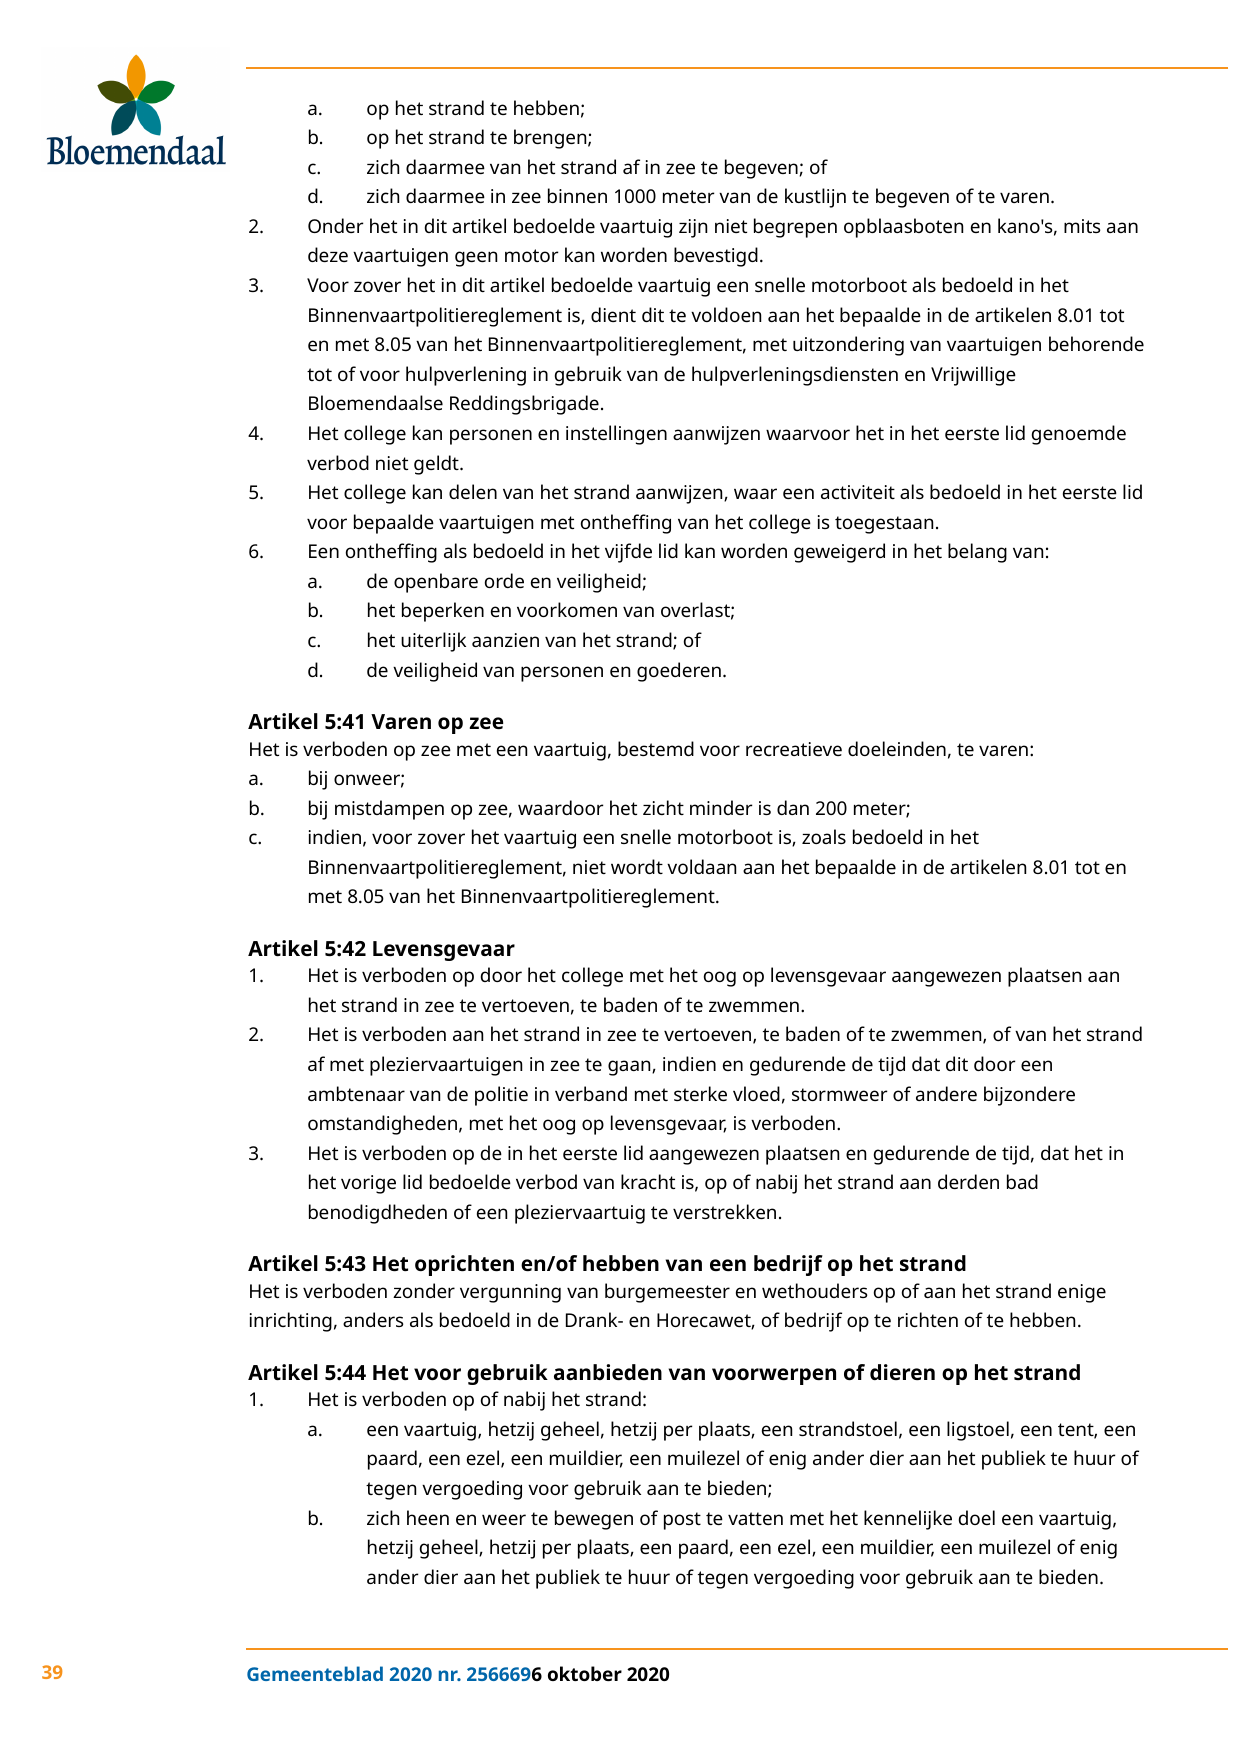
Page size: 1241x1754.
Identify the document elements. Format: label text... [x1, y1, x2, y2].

list een vaartuig, hetzij geheel, hetzij per plaats, een strandstoel, een ligstoel, een tent, een paard, een ezel, een muildier, een muilezel of enig ander dier aan het publiek te huur of tegen vergoeding voor gebruik aan te bieden; [307, 1416, 1152, 1501]
list indien, voor zover het vaartuig een snelle motorboot is, zoals bedoeld in het Binnenvaartpolitiereglement, niet wordt voldaan aan het bepaalde in de artikelen 8.01 tot en met 8.05 van het Binnenvaartpolitiereglement. [248, 824, 1152, 909]
text Het is verboden op zee met een vaartuig, bestemd voor recreatieve doeleinden, te varen: [248, 736, 1152, 761]
text Artikel 5:42 Levensgevaar [248, 934, 1152, 962]
list Het college kan delen van het strand aanwijzen, waar een activiteit als bedoeld in het eerste lid voor bepaalde vaartuigen met ontheffing van het college is toegestaan. [248, 479, 1152, 535]
list bij onweer; [248, 765, 1152, 791]
list Het is verboden aan het strand in zee te vertoeven, te baden of te zwemmen, of van het strand af met pleziervaartuigen in zee te gaan, indien en gedurende de tijd dat dit door een ambtenaar van de politie in verband met sterke vloed, stormweer of andere bijzondere omstandigheden, met het oog op levensgevaar, is verboden. [248, 1022, 1152, 1136]
text Artikel 5:41 Varen op zee [248, 707, 1152, 736]
list Het is verboden op de in het eerste lid aangewezen plaatsen en gedurende de tijd, dat het in het vorige lid bedoelde verbod van kracht is, op of nabij het strand aan derden bad benodigdheden of een pleziervaartuig te verstrekken. [248, 1140, 1152, 1225]
list bij mistdampen op zee, waardoor het zicht minder is dan 200 meter; [248, 795, 1152, 821]
list Het is verboden op door het college met het oog op levensgevaar aangewezen plaatsen aan het strand in zee te vertoeven, te baden of te zwemmen. [248, 962, 1152, 1018]
list zich daarmee in zee binnen 1000 meter van de kustlijn te begeven of te varen. [307, 183, 1152, 209]
text Artikel 5:44 Het voor gebruik aanbieden van voorwerpen of dieren op het strand [248, 1358, 1152, 1386]
list de veiligheid van personen en goederen. [307, 657, 1152, 683]
list Een ontheffing als bedoeld in het vijfde lid kan worden geweigerd in het belang van: [248, 538, 1152, 564]
list Onder het in dit artikel bedoelde vaartuig zijn niet begrepen opblaasboten en kano's, mits aan deze vaartuigen geen motor kan worden bevestigd. [248, 213, 1152, 268]
list op het strand te hebben; [307, 95, 1152, 121]
list Voor zover het in dit artikel bedoelde vaartuig een snelle motorboot als bedoeld in het Binnenvaartpolitiereglement is, dient dit te voldoen aan het bepaalde in de artikelen 8.01 tot en met 8.05 van het Binnenvaartpolitiereglement, met uitzondering van vaartuigen behorende tot of voor hulpverlening in gebruik van de hulpverleningsdiensten en Vrijwillige Bloemendaalse Reddingsbrigade. [248, 272, 1152, 416]
list het beperken en voorkomen van overlast; [307, 598, 1152, 623]
picture [41, 47, 231, 172]
list Het is verboden op of nabij het strand: [248, 1386, 1152, 1412]
list het uiterlijk aanzien van het strand; of [307, 627, 1152, 653]
text Artikel 5:43 Het oprichten en/of hebben van een bedrijf op het strand [248, 1249, 1152, 1278]
list zich heen en weer te bewegen of post te vatten met het kennelijke doel een vaartuig, hetzij geheel, hetzij per plaats, een paard, een ezel, een muildier, een muilezel of enig ander dier aan het publiek te huur of tegen vergoeding voor gebruik aan te bieden. [307, 1505, 1152, 1590]
list op het strand te brengen; [307, 124, 1152, 150]
list de openbare orde en veiligheid; [307, 568, 1152, 594]
text Het is verboden zonder vergunning van burgemeester en wethouders op of aan het strand enige inrichting, anders als bedoeld in de Drank- en Horecawet, of bedrijf op te richten of te hebben. [248, 1278, 1152, 1333]
list zich daarmee van het strand af in zee te begeven; of [307, 154, 1152, 180]
list Het college kan personen en instellingen aanwijzen waarvoor het in het eerste lid genoemde verbod niet geldt. [248, 420, 1152, 476]
